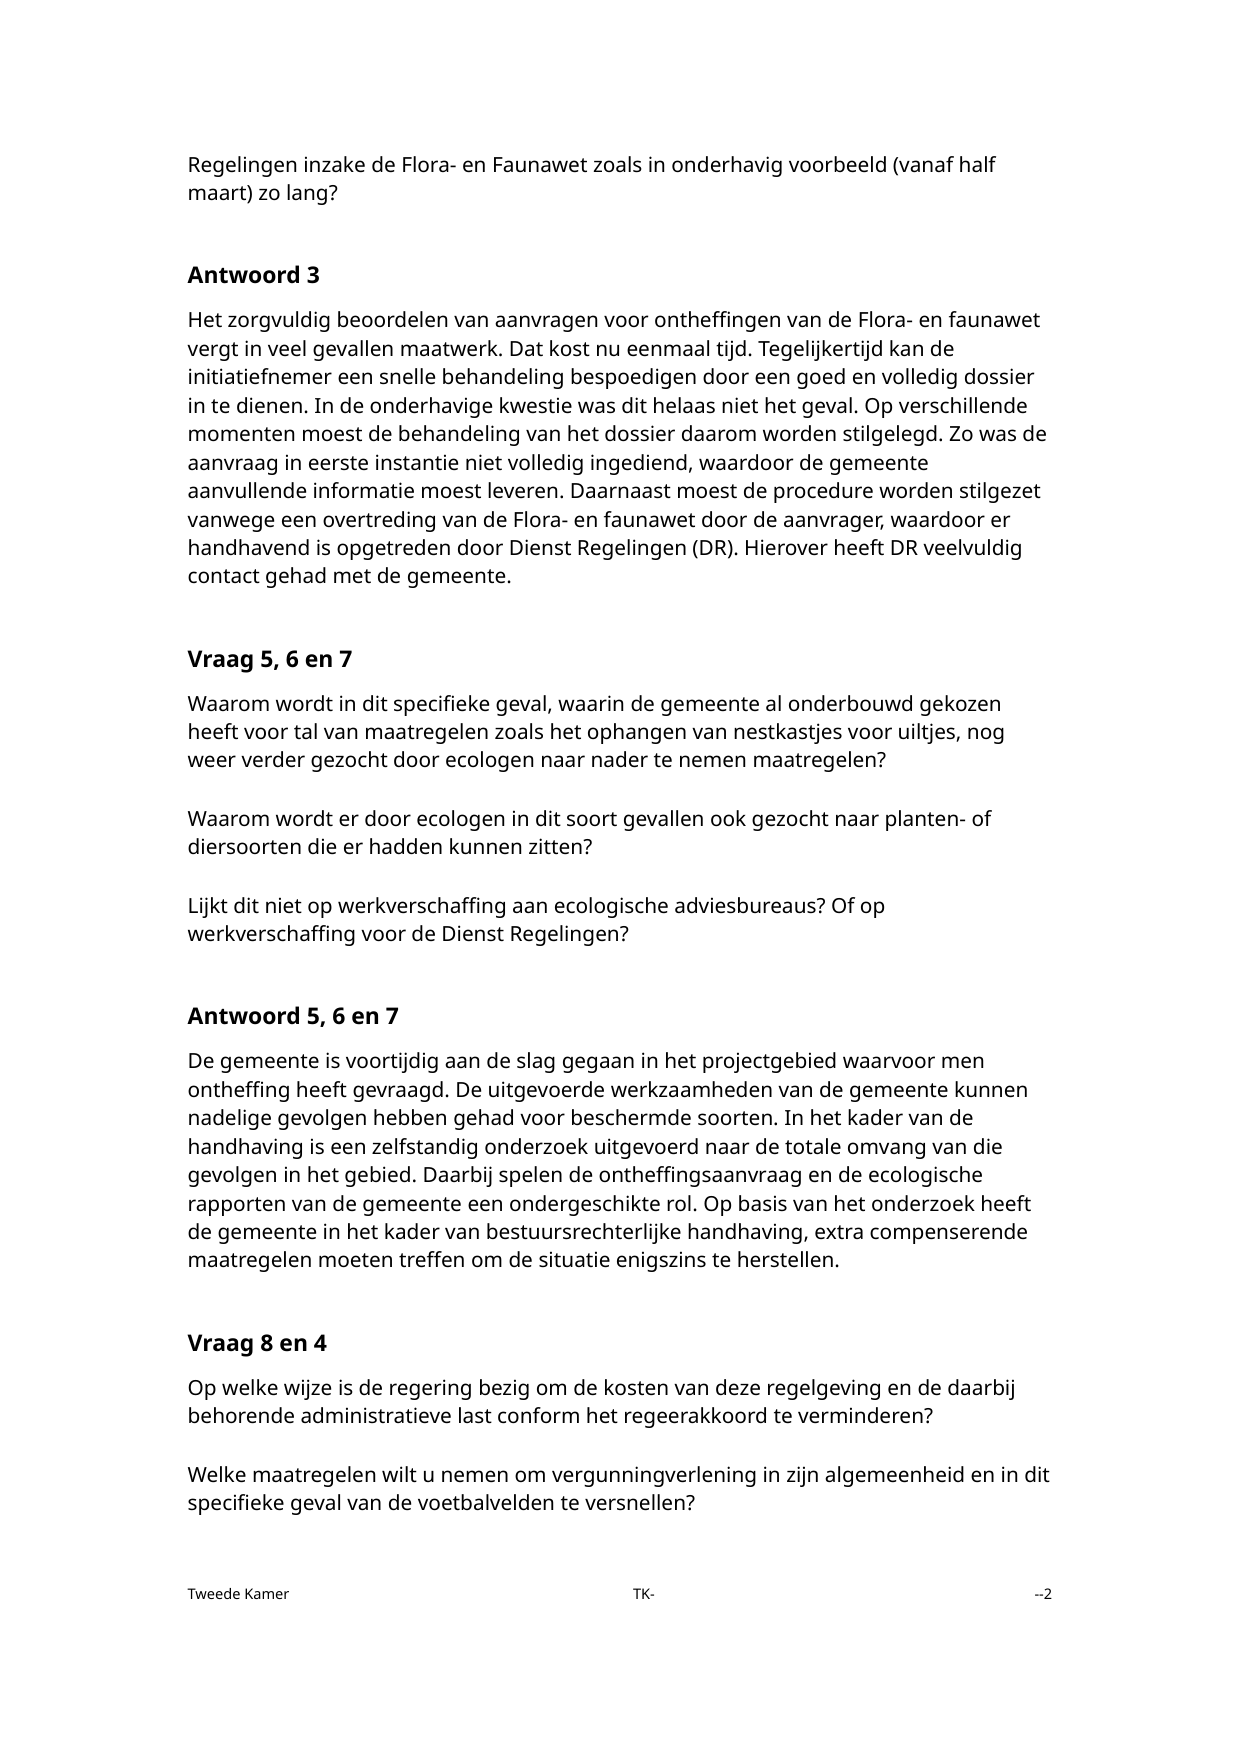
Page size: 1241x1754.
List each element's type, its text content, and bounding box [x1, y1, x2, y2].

text Het zorgvuldig beoordelen van aanvragen voor ontheffingen van de Flora- en faunawet vergt in veel gevallen maatwerk. Dat kost nu eenmaal tijd. Tegelijkertijd kan de initiatiefnemer een snelle behandeling bespoedigen door een goed en volledig dossier in te dienen. In de onderhavige kwestie was dit helaas niet het geval. Op verschillende momenten moest de behandeling van het dossier daarom worden stilgelegd. Zo was de aanvraag in eerste instantie niet volledig ingediend, waardoor de gemeente aanvullende informatie moest leveren. Daarnaast moest de procedure worden stilgezet vanwege een overtreding van de Flora- en faunawet door de aanvrager, waardoor er handhavend is opgetreden door Dienst Regelingen (DR). Hierover heeft DR veelvuldig contact gehad met de gemeente. [187, 306, 1053, 590]
text Lijkt dit niet op werkverschaffing aan ecologische adviesbureaus? Of op werkverschaffing voor de Dienst Regelingen? [187, 891, 1053, 948]
subtitle Vraag 8 en 4 [187, 1327, 1053, 1358]
text Regelingen inzake de Flora- en Faunawet zoals in onderhavig voorbeeld (vanaf half maart) zo lang? [187, 150, 1053, 207]
text Waarom wordt er door ecologen in dit soort gevallen ook gezocht naar planten- of diersoorten die er hadden kunnen zitten? [187, 804, 1053, 861]
subtitle Antwoord 5, 6 en 7 [187, 1000, 1053, 1032]
subtitle Antwoord 3 [187, 259, 1053, 291]
subtitle Vraag 5, 6 en 7 [187, 642, 1053, 674]
text Waarom wordt in dit specifieke geval, waarin de gemeente al onderbouwd gekozen heeft voor tal van maatregelen zoals het ophangen van nestkastjes voor uiltjes, nog weer verder gezocht door ecologen naar nader te nemen maatregelen? [187, 689, 1053, 774]
text De gemeente is voortijdig aan de slag gegaan in het projectgebied waarvoor men ontheffing heeft gevraagd. De uitgevoerde werkzaamheden van de gemeente kunnen nadelige gevolgen hebben gehad voor beschermde soorten. In het kader van de handhaving is een zelfstandig onderzoek uitgevoerd naar de totale omvang van die gevolgen in het gebied. Daarbij spelen de ontheffingsaanvraag en de ecologische rapporten van de gemeente een ondergeschikte rol. Op basis van het onderzoek heeft de gemeente in het kader van bestuursrechterlijke handhaving, extra compenserende maatregelen moeten treffen om de situatie enigszins te herstellen. [187, 1047, 1053, 1274]
text Op welke wijze is de regering bezig om de kosten van deze regelgeving en de daarbij behorende administratieve last conform het regeerakkoord te verminderen? [187, 1373, 1053, 1430]
text Welke maatregelen wilt u nemen om vergunningverlening in zijn algemeenheid en in dit specifieke geval van de voetbalvelden te versnellen? [187, 1460, 1053, 1517]
